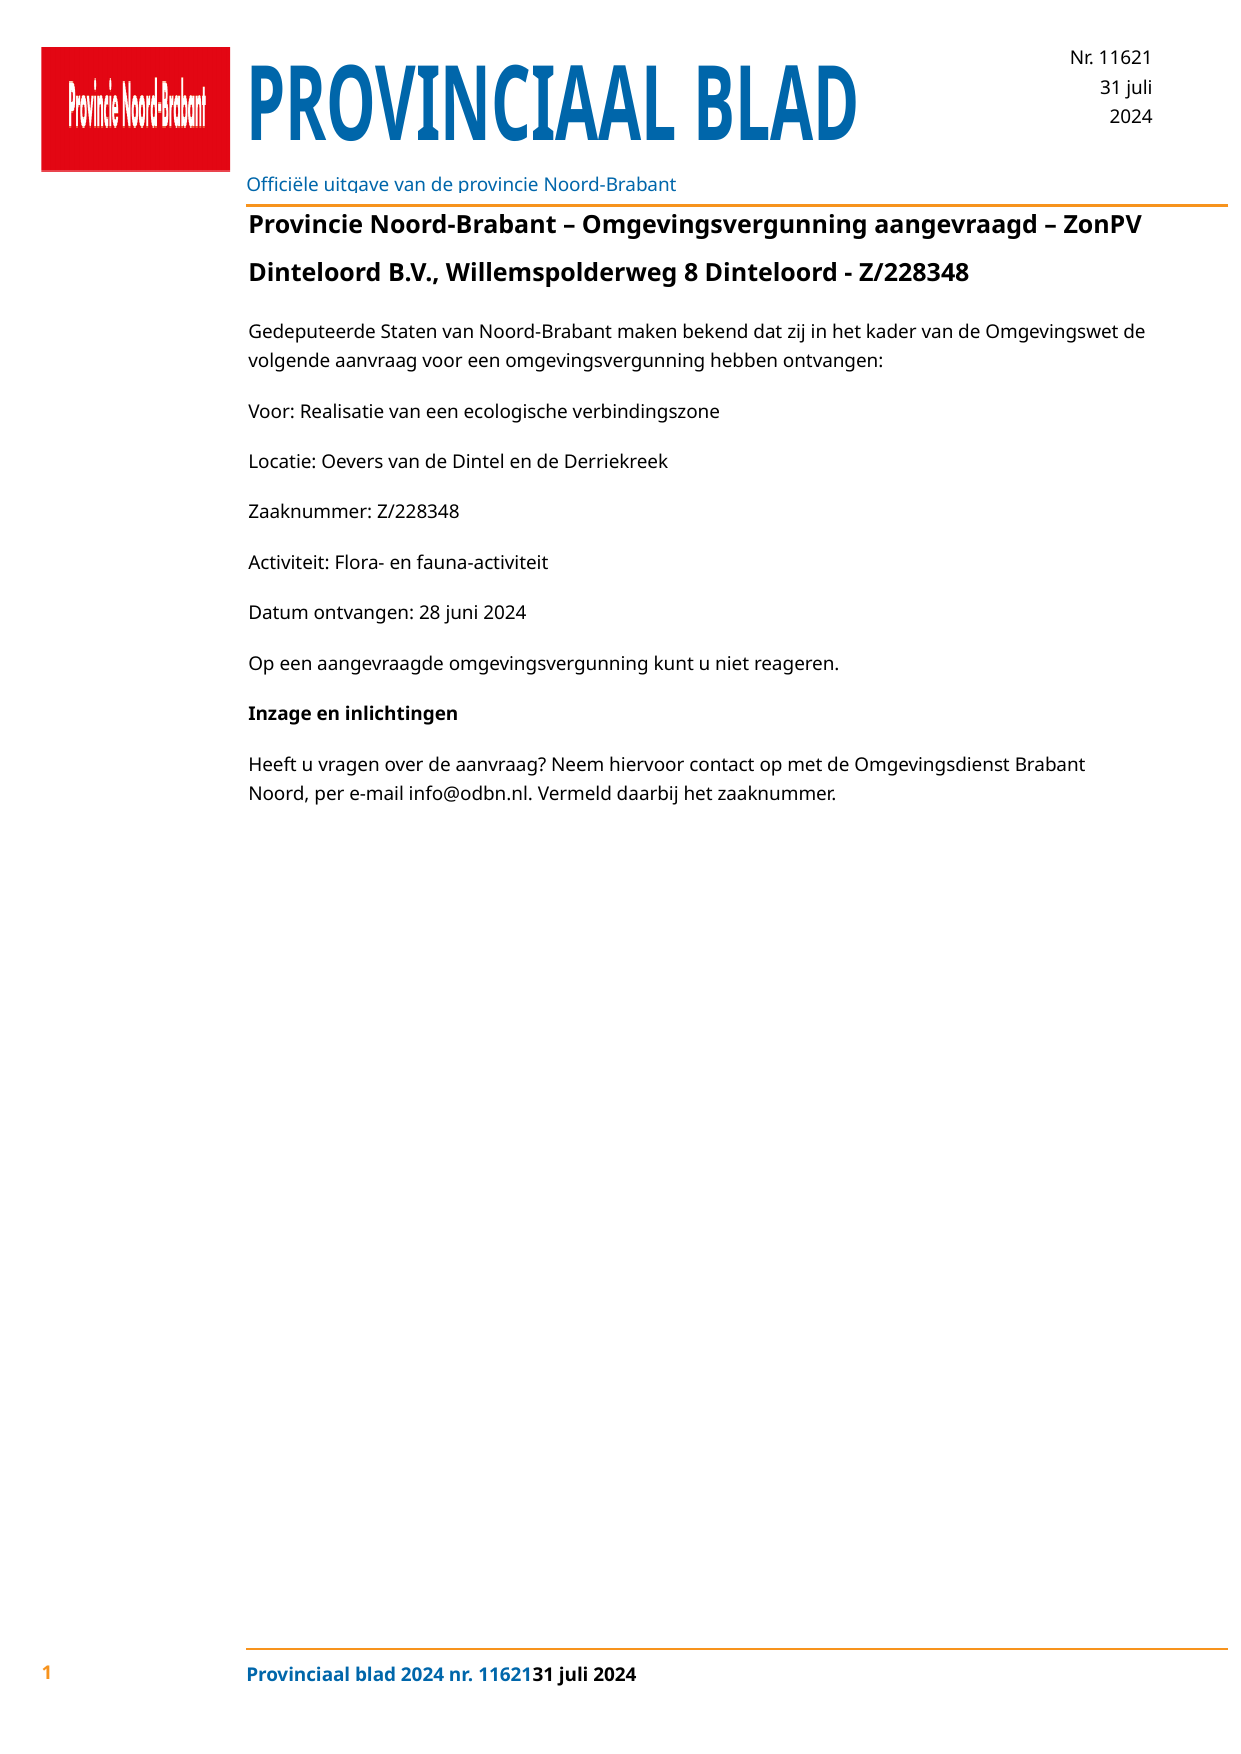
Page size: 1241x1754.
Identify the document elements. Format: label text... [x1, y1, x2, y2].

text Activiteit: Flora- en fauna-activiteit [248, 549, 1152, 575]
text Voor: Realisatie van een ecologische verbindingszone [248, 398, 1152, 424]
text Locatie: Oevers van de Dintel en de Derriekreek [248, 448, 1152, 474]
text Provincie Noord-Brabant – Omgevingsvergunning aangevraagd – ZonPV Dinteloord B.V., Willemspolderweg 8 Dinteloord - Z/228348 [248, 207, 1152, 288]
text Zaaknummer: Z/228348 [248, 499, 1152, 524]
text Inzage en inlichtingen [248, 700, 1152, 726]
text Datum ontvangen: 28 juni 2024 [248, 599, 1152, 625]
text Heeft u vragen over de aanvraag? Neem hiervoor contact op met de Omgevingsdienst Brabant Noord, per e-mail info@odbn.nl. Vermeld daarbij het zaaknummer. [248, 751, 1152, 806]
text Gedeputeerde Staten van Noord-Brabant maken bekend dat zij in het kader van de Omgevingswet de volgende aanvraag voor een omgevingsvergunning hebben ontvangen: [248, 318, 1152, 373]
text Op een aangevraagde omgevingsvergunning kunt u niet reageren. [248, 650, 1152, 676]
picture [41, 47, 231, 172]
